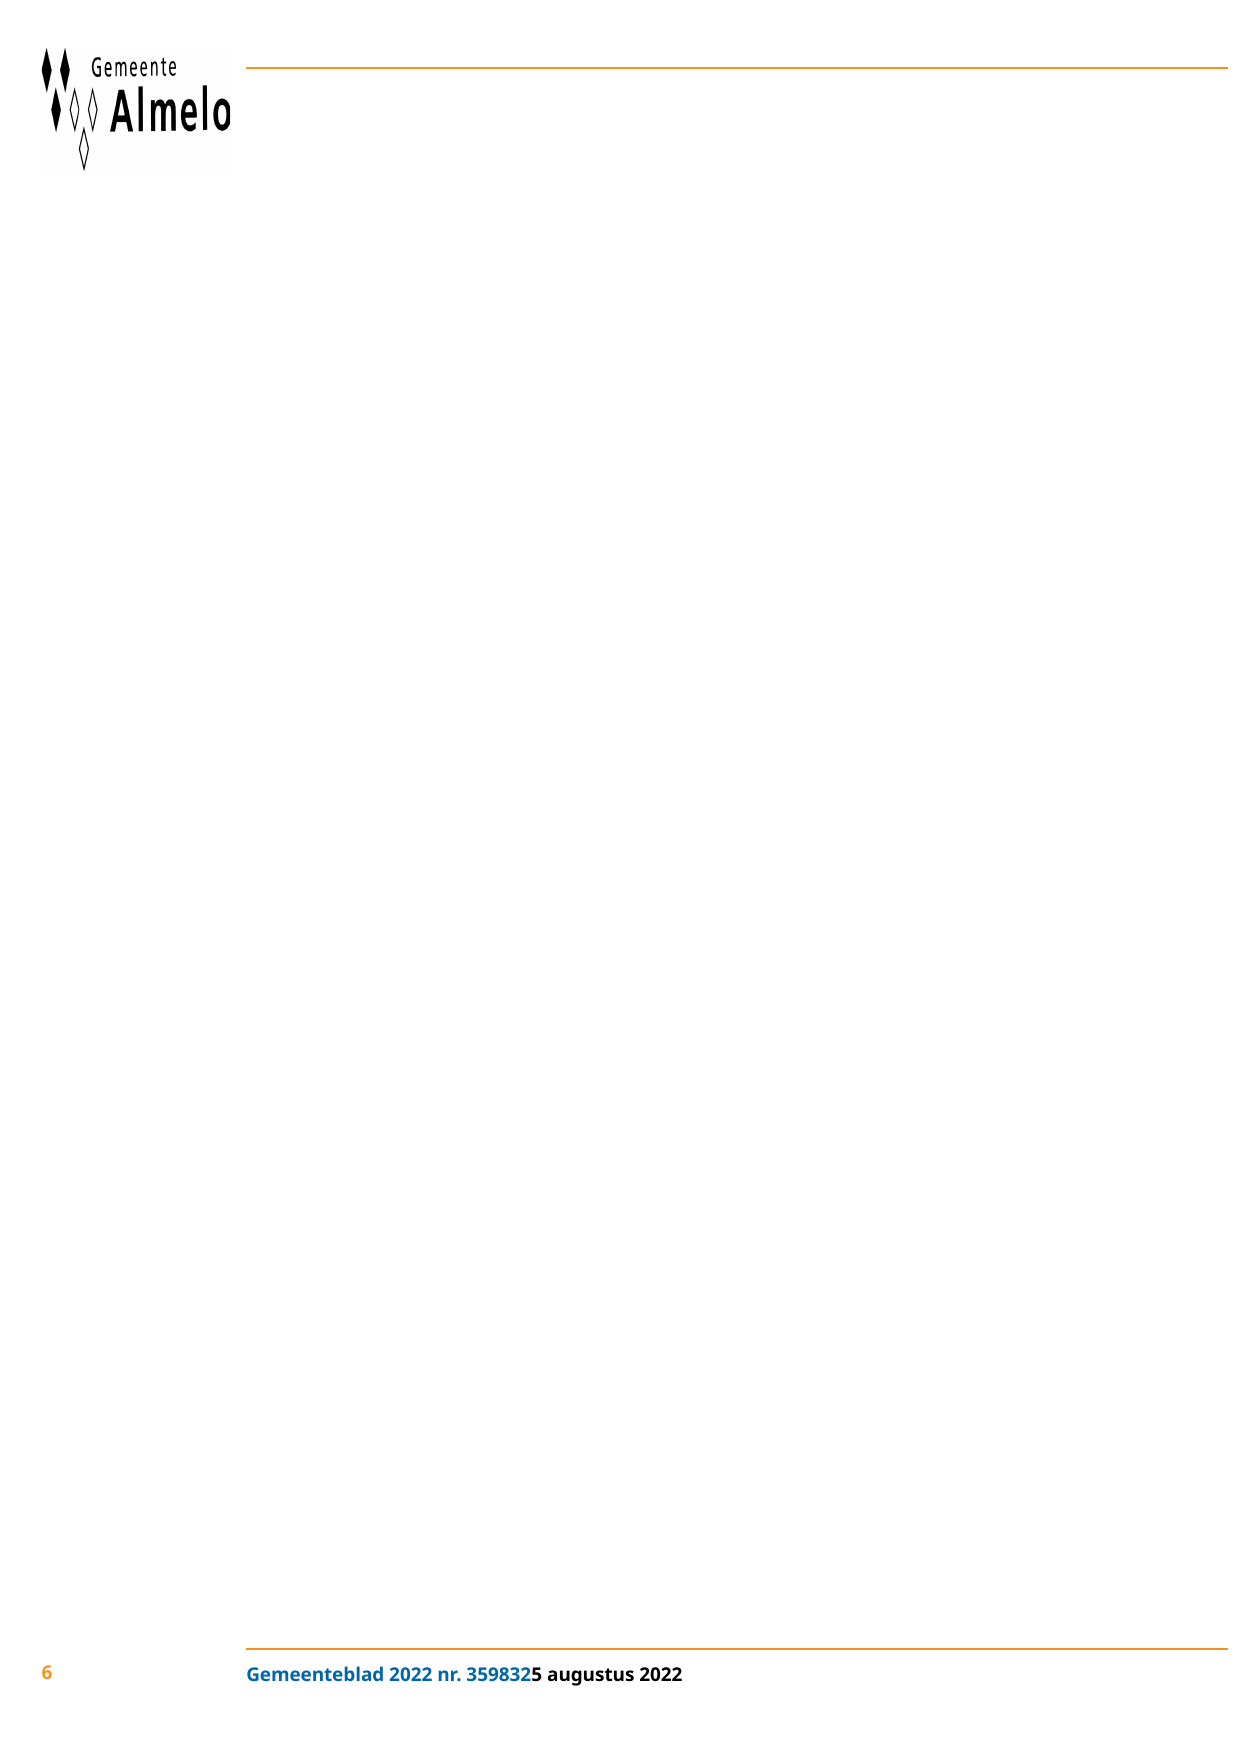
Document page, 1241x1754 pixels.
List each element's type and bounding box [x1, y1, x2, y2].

picture [41, 47, 231, 172]
